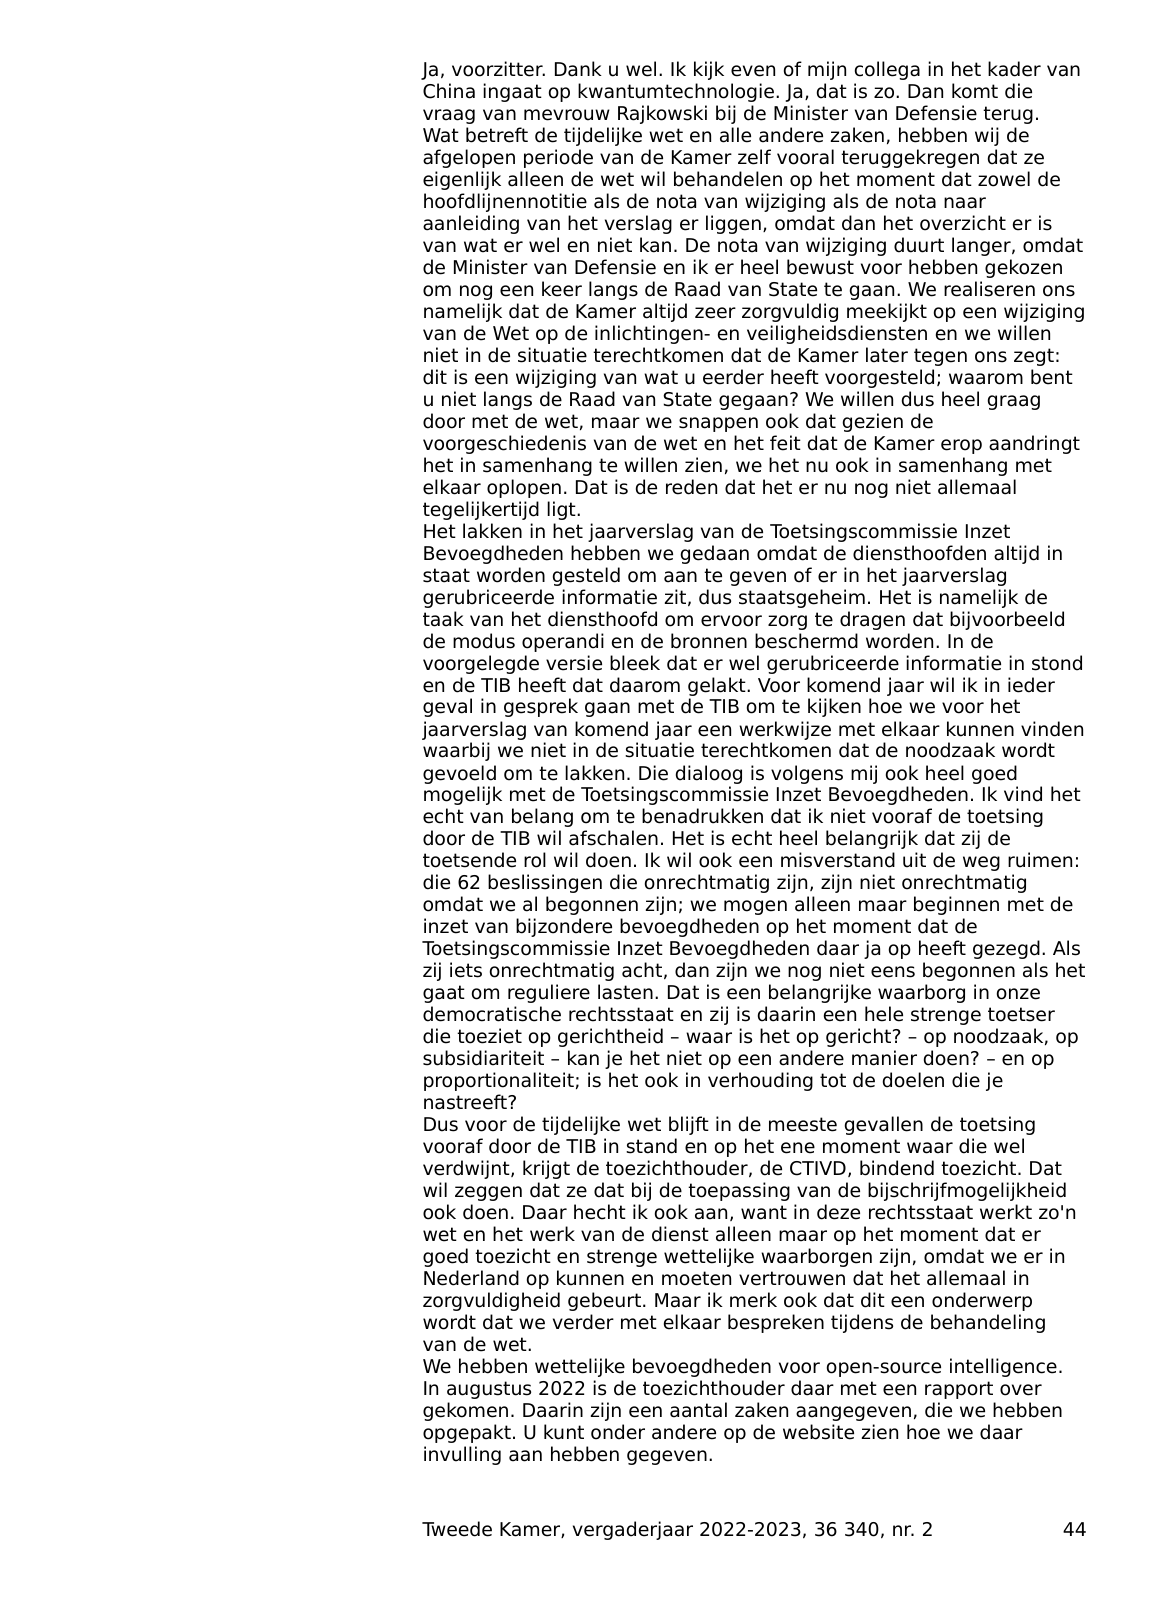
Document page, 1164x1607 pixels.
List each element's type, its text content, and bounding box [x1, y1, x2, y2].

text Ja, voorzitter. Dank u wel. Ik kijk even of mijn collega in het kader van China ingaat op kwantumtechnologie. Ja, dat is zo. Dan komt die vraag van mevrouw Rajkowski bij de Minister van Defensie terug. [422, 59, 1087, 125]
text We hebben wettelijke bevoegdheden voor open-source intelligence. In augustus 2022 is de toezichthouder daar met een rapport over gekomen. Daarin zijn een aantal zaken aangegeven, die we hebben opgepakt. U kunt onder andere op de website zien hoe we daar invulling aan hebben gegeven. [422, 1356, 1087, 1466]
text Het lakken in het jaarverslag van de Toetsingscommissie Inzet Bevoegdheden hebben we gedaan omdat de diensthoofden altijd in staat worden gesteld om aan te geven of er in het jaarverslag gerubriceerde informatie zit, dus staatsgeheim. Het is namelijk de taak van het diensthoofd om ervoor zorg te dragen dat bijvoorbeeld de modus operandi en de bronnen beschermd worden. In de voorgelegde versie bleek dat er wel gerubriceerde informatie in stond en de TIB heeft dat daarom gelakt. Voor komend jaar wil ik in ieder geval in gesprek gaan met de TIB om te kijken hoe we voor het jaarverslag van komend jaar een werkwijze met elkaar kunnen vinden waarbij we niet in de situatie terechtkomen dat de noodzaak wordt gevoeld om te lakken. Die dialoog is volgens mij ook heel goed mogelijk met de Toetsingscommissie Inzet Bevoegdheden. Ik vind het echt van belang om te benadrukken dat ik niet vooraf de toetsing door de TIB wil afschalen. Het is echt heel belangrijk dat zij de toetsende rol wil doen. Ik wil ook een misverstand uit de weg ruimen: die 62 beslissingen die onrechtmatig zijn, zijn niet onrechtmatig omdat we al begonnen zijn; we mogen alleen maar beginnen met de inzet van bijzondere bevoegdheden op het moment dat de Toetsingscommissie Inzet Bevoegdheden daar ja op heeft gezegd. Als zij iets onrechtmatig acht, dan zijn we nog niet eens begonnen als het gaat om reguliere lasten. Dat is een belangrijke waarborg in onze democratische rechtsstaat en zij is daarin een hele strenge toetser die toeziet op gerichtheid – waar is het op gericht? – op noodzaak, op subsidiariteit – kan je het niet op een andere manier doen? – en op proportionaliteit; is het ook in verhouding tot de doelen die je nastreeft? [422, 521, 1087, 1114]
text Dus voor de tijdelijke wet blijft in de meeste gevallen de toetsing vooraf door de TIB in stand en op het ene moment waar die wel verdwijnt, krijgt de toezichthouder, de CTIVD, bindend toezicht. Dat wil zeggen dat ze dat bij de toepassing van de bijschrijfmogelijkheid ook doen. Daar hecht ik ook aan, want in deze rechtsstaat werkt zo'n wet en het werk van de dienst alleen maar op het moment dat er goed toezicht en strenge wettelijke waarborgen zijn, omdat we er in Nederland op kunnen en moeten vertrouwen dat het allemaal in zorgvuldigheid gebeurt. Maar ik merk ook dat dit een onderwerp wordt dat we verder met elkaar bespreken tijdens de behandeling van de wet. [422, 1114, 1087, 1356]
text Wat betreft de tijdelijke wet en alle andere zaken, hebben wij de afgelopen periode van de Kamer zelf vooral teruggekregen dat ze eigenlijk alleen de wet wil behandelen op het moment dat zowel de hoofdlijnennotitie als de nota van wijziging als de nota naar aanleiding van het verslag er liggen, omdat dan het overzicht er is van wat er wel en niet kan. De nota van wijziging duurt langer, omdat de Minister van Defensie en ik er heel bewust voor hebben gekozen om nog een keer langs de Raad van State te gaan. We realiseren ons namelijk dat de Kamer altijd zeer zorgvuldig meekijkt op een wijziging van de Wet op de inlichtingen- en veiligheidsdiensten en we willen niet in de situatie terechtkomen dat de Kamer later tegen ons zegt: dit is een wijziging van wat u eerder heeft voorgesteld; waarom bent u niet langs de Raad van State gegaan? We willen dus heel graag door met de wet, maar we snappen ook dat gezien de voorgeschiedenis van de wet en het feit dat de Kamer erop aandringt het in samenhang te willen zien, we het nu ook in samenhang met elkaar oplopen. Dat is de reden dat het er nu nog niet allemaal tegelijkertijd ligt. [422, 125, 1087, 521]
